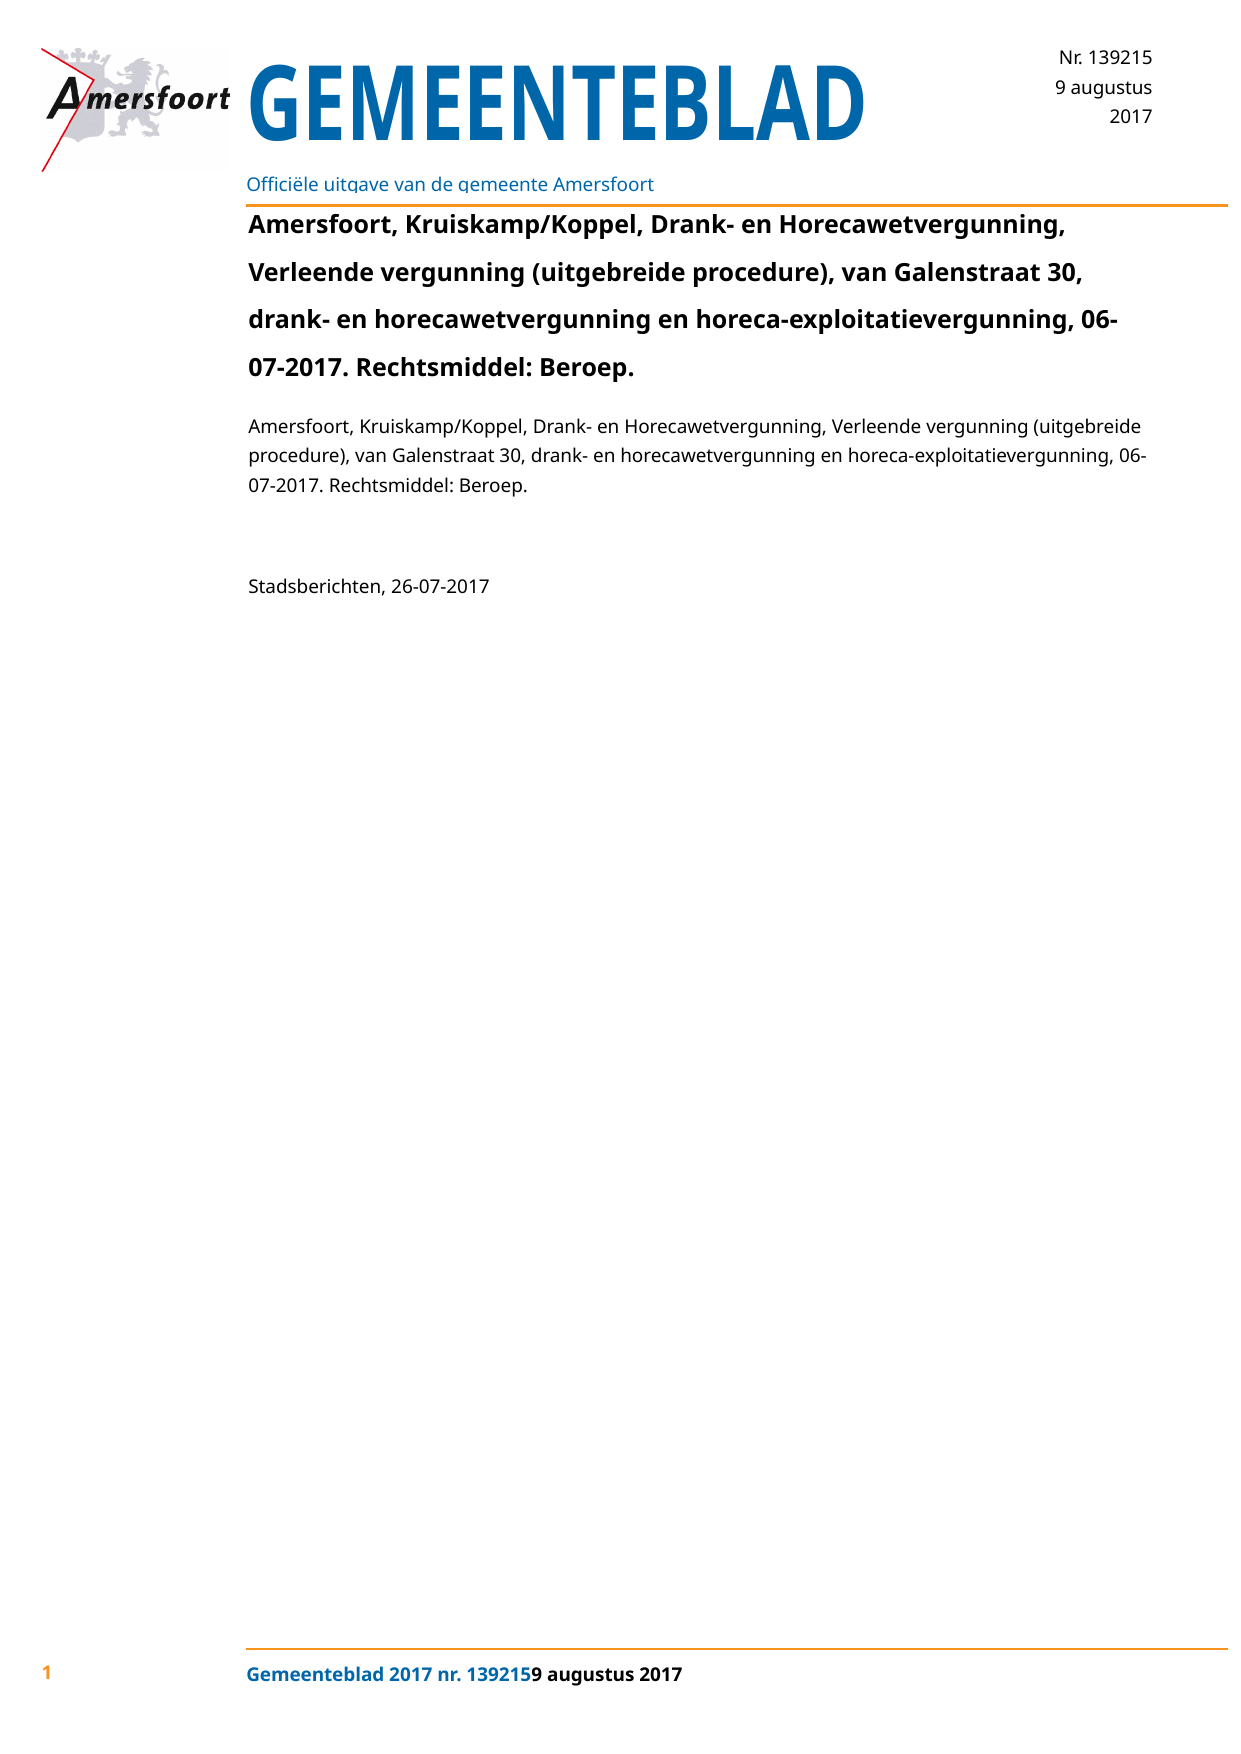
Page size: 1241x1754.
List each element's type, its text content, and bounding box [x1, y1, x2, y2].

text Amersfoort, Kruiskamp/Koppel, Drank- en Horecawetvergunning, Verleende vergunning (uitgebreide procedure), van Galenstraat 30, drank- en horecawetvergunning en horeca-exploitatievergunning, 06-07-2017. Rechtsmiddel: Beroep. [248, 413, 1152, 498]
picture [41, 47, 231, 172]
text Stadsberichten, 26-07-2017 [248, 573, 1152, 599]
text Amersfoort, Kruiskamp/Koppel, Drank- en Horecawetvergunning, Verleende vergunning (uitgebreide procedure), van Galenstraat 30, drank- en horecawetvergunning en horeca-exploitatievergunning, 06-07-2017. Rechtsmiddel: Beroep. [248, 207, 1152, 384]
